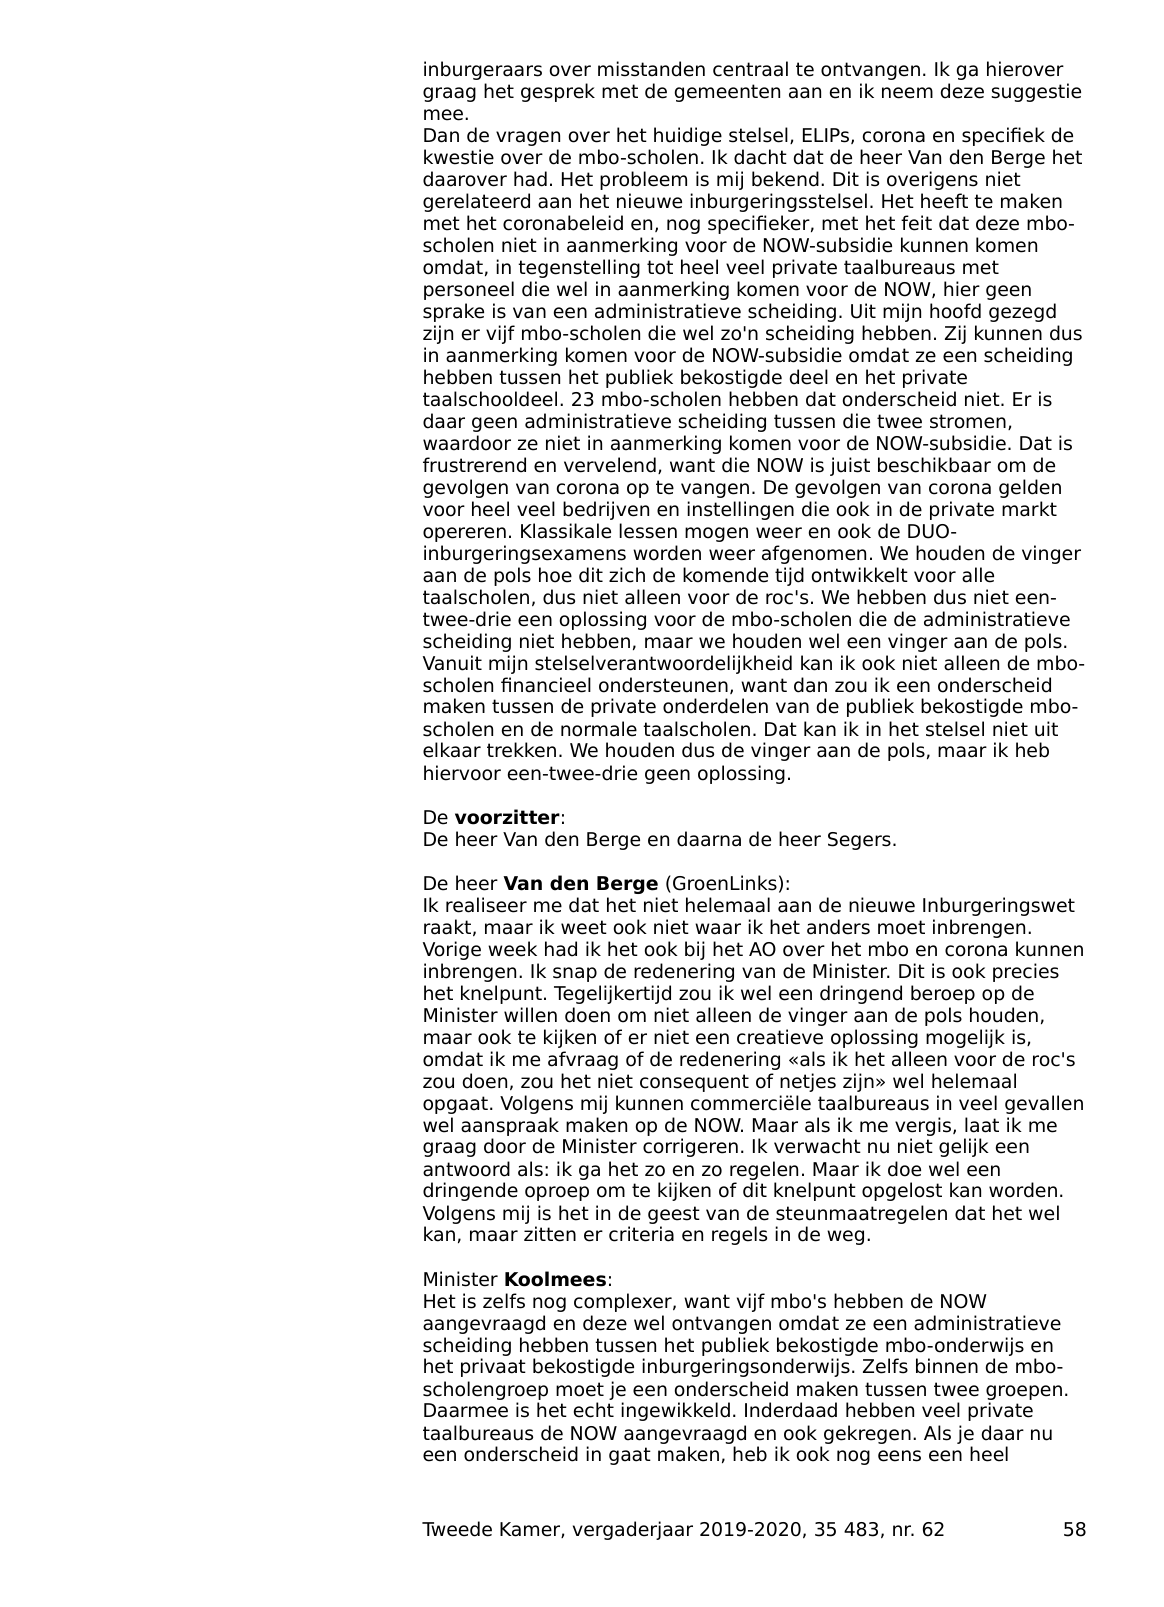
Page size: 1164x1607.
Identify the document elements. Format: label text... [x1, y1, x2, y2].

text De voorzitter: [422, 807, 1087, 828]
text De heer Van den Berge (GroenLinks): [422, 873, 1087, 895]
text De heer Van den Berge en daarna de heer Segers. [422, 828, 1087, 851]
text Het is zelfs nog complexer, want vijf mbo's hebben de NOW aangevraagd en deze wel ontvangen omdat ze een administratieve scheiding hebben tussen het publiek bekostigde mbo-onderwijs en het privaat bekostigde inburgeringsonderwijs. Zelfs binnen de mbo-scholengroep moet je een onderscheid maken tussen twee groepen. Daarmee is het echt ingewikkeld. Inderdaad hebben veel private taalbureaus de NOW aangevraagd en ook gekregen. Als je daar nu een onderscheid in gaat maken, heb ik ook nog eens een heel [422, 1291, 1087, 1466]
text Ik realiseer me dat het niet helemaal aan de nieuwe Inburgeringswet raakt, maar ik weet ook niet waar ik het anders moet inbrengen. Vorige week had ik het ook bij het AO over het mbo en corona kunnen inbrengen. Ik snap de redenering van de Minister. Dit is ook precies het knelpunt. Tegelijkertijd zou ik wel een dringend beroep op de Minister willen doen om niet alleen de vinger aan de pols houden, maar ook te kijken of er niet een creatieve oplossing mogelijk is, omdat ik me afvraag of de redenering «als ik het alleen voor de roc's zou doen, zou het niet consequent of netjes zijn» wel helemaal opgaat. Volgens mij kunnen commerciële taalbureaus in veel gevallen wel aanspraak maken op de NOW. Maar als ik me vergis, laat ik me graag door de Minister corrigeren. Ik verwacht nu niet gelijk een antwoord als: ik ga het zo en zo regelen. Maar ik doe wel een dringende oproep om te kijken of dit knelpunt opgelost kan worden. Volgens mij is het in de geest van de steunmaatregelen dat het wel kan, maar zitten er criteria en regels in de weg. [422, 895, 1087, 1246]
text Dan de vragen over het huidige stelsel, ELIPs, corona en specifiek de kwestie over de mbo-scholen. Ik dacht dat de heer Van den Berge het daarover had. Het probleem is mij bekend. Dit is overigens niet gerelateerd aan het nieuwe inburgeringsstelsel. Het heeft te maken met het coronabeleid en, nog specifieker, met het feit dat deze mbo-scholen niet in aanmerking voor de NOW-subsidie kunnen komen omdat, in tegenstelling tot heel veel private taalbureaus met personeel die wel in aanmerking komen voor de NOW, hier geen sprake is van een administratieve scheiding. Uit mijn hoofd gezegd zijn er vijf mbo-scholen die wel zo'n scheiding hebben. Zij kunnen dus in aanmerking komen voor de NOW-subsidie omdat ze een scheiding hebben tussen het publiek bekostigde deel en het private taalschooldeel. 23 mbo-scholen hebben dat onderscheid niet. Er is daar geen administratieve scheiding tussen die twee stromen, waardoor ze niet in aanmerking komen voor de NOW-subsidie. Dat is frustrerend en vervelend, want die NOW is juist beschikbaar om de gevolgen van corona op te vangen. De gevolgen van corona gelden voor heel veel bedrijven en instellingen die ook in de private markt opereren. Klassikale lessen mogen weer en ook de DUO-inburgeringsexamens worden weer afgenomen. We houden de vinger aan de pols hoe dit zich de komende tijd ontwikkelt voor alle taalscholen, dus niet alleen voor de roc's. We hebben dus niet een-twee-drie een oplossing voor de mbo-scholen die de administratieve scheiding niet hebben, maar we houden wel een vinger aan de pols. Vanuit mijn stelselverantwoordelijkheid kan ik ook niet alleen de mbo-scholen financieel ondersteunen, want dan zou ik een onderscheid maken tussen de private onderdelen van de publiek bekostigde mbo-scholen en de normale taalscholen. Dat kan ik in het stelsel niet uit elkaar trekken. We houden dus de vinger aan de pols, maar ik heb hiervoor een-twee-drie geen oplossing. [422, 125, 1087, 784]
text Minister Koolmees: [422, 1268, 1087, 1291]
text inburgeraars over misstanden centraal te ontvangen. Ik ga hierover graag het gesprek met de gemeenten aan en ik neem deze suggestie mee. [422, 59, 1087, 125]
